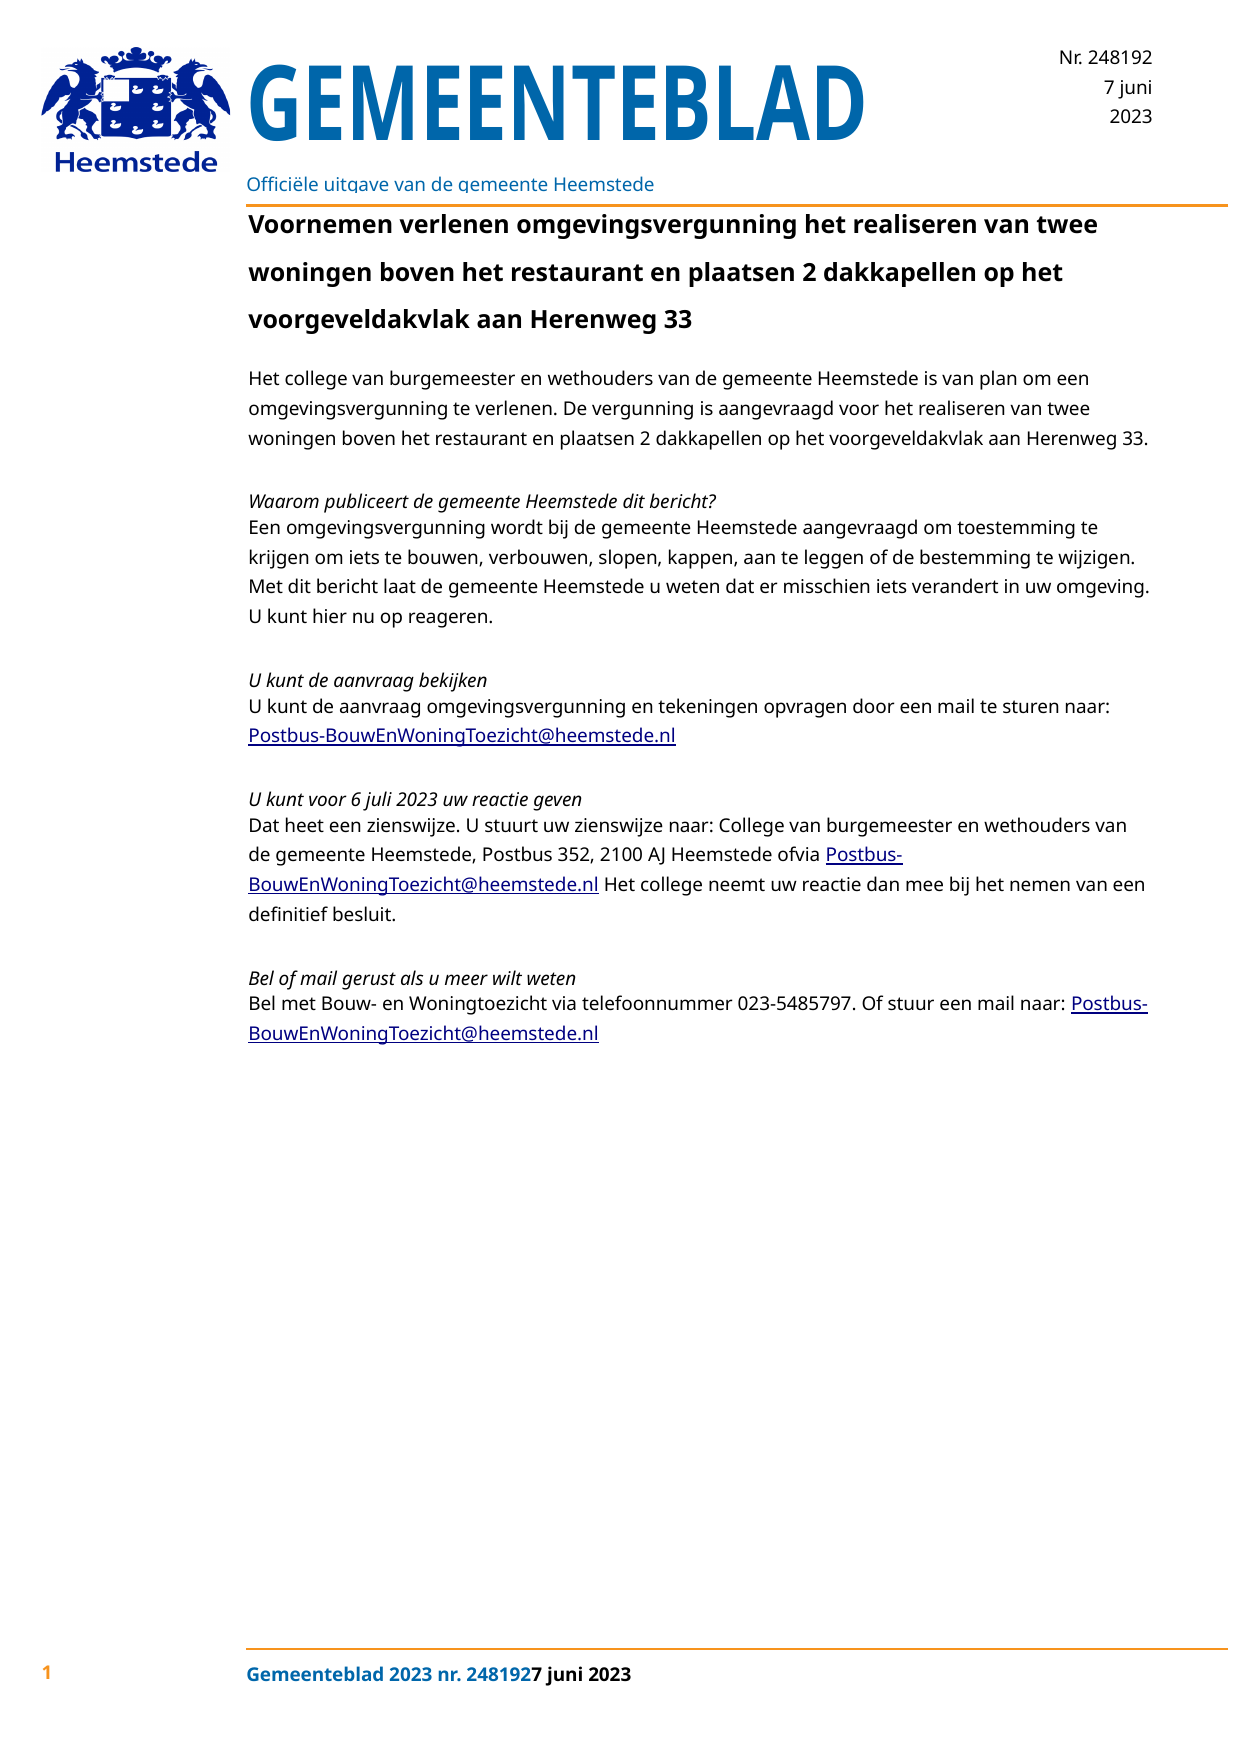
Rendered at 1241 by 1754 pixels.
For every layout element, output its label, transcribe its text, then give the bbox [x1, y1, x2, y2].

text Een omgevingsvergunning wordt bij de gemeente Heemstede aangevraagd om toestemming te krijgen om iets te bouwen, verbouwen, slopen, kappen, aan te leggen of de bestemming te wijzigen. Met dit bericht laat de gemeente Heemstede u weten dat er misschien iets verandert in uw omgeving. U kunt hier nu op reageren. [248, 514, 1152, 629]
text Het college van burgemeester en wethouders van de gemeente Heemstede is van plan om een omgevingsvergunning te verlenen. De vergunning is aangevraagd voor het realiseren van twee woningen boven het restaurant en plaatsen 2 dakkapellen op het voorgeveldakvlak aan Herenweg 33. [248, 366, 1152, 450]
text Voornemen verlenen omgevingsvergunning het realiseren van twee woningen boven het restaurant en plaatsen 2 dakkapellen op het voorgeveldakvlak aan Herenweg 33 [248, 207, 1152, 336]
picture [41, 47, 231, 172]
text U kunt de aanvraag bekijken [248, 667, 1152, 693]
text U kunt de aanvraag omgevingsvergunning en tekeningen opvragen door een mail te sturen naar: Postbus-BouwEnWoningToezicht@heemstede.nl [248, 693, 1152, 748]
text U kunt voor 6 juli 2023 uw reactie geven [248, 786, 1152, 812]
text Bel met Bouw- en Woningtoezicht via telefoonnummer 023-5485797. Of stuur een mail naar: Postbus-BouwEnWoningToezicht@heemstede.nl [248, 991, 1152, 1046]
text Waarom publiceert de gemeente Heemstede dit bericht? [248, 489, 1152, 514]
text Dat heet een zienswijze. U stuurt uw zienswijze naar: College van burgemeester en wethouders van de gemeente Heemstede, Postbus 352, 2100 AJ Heemstede ofvia Postbus-BouwEnWoningToezicht@heemstede.nl Het college neemt uw reactie dan mee bij het nemen van een definitief besluit. [248, 812, 1152, 927]
text Bel of mail gerust als u meer wilt weten [248, 965, 1152, 991]
